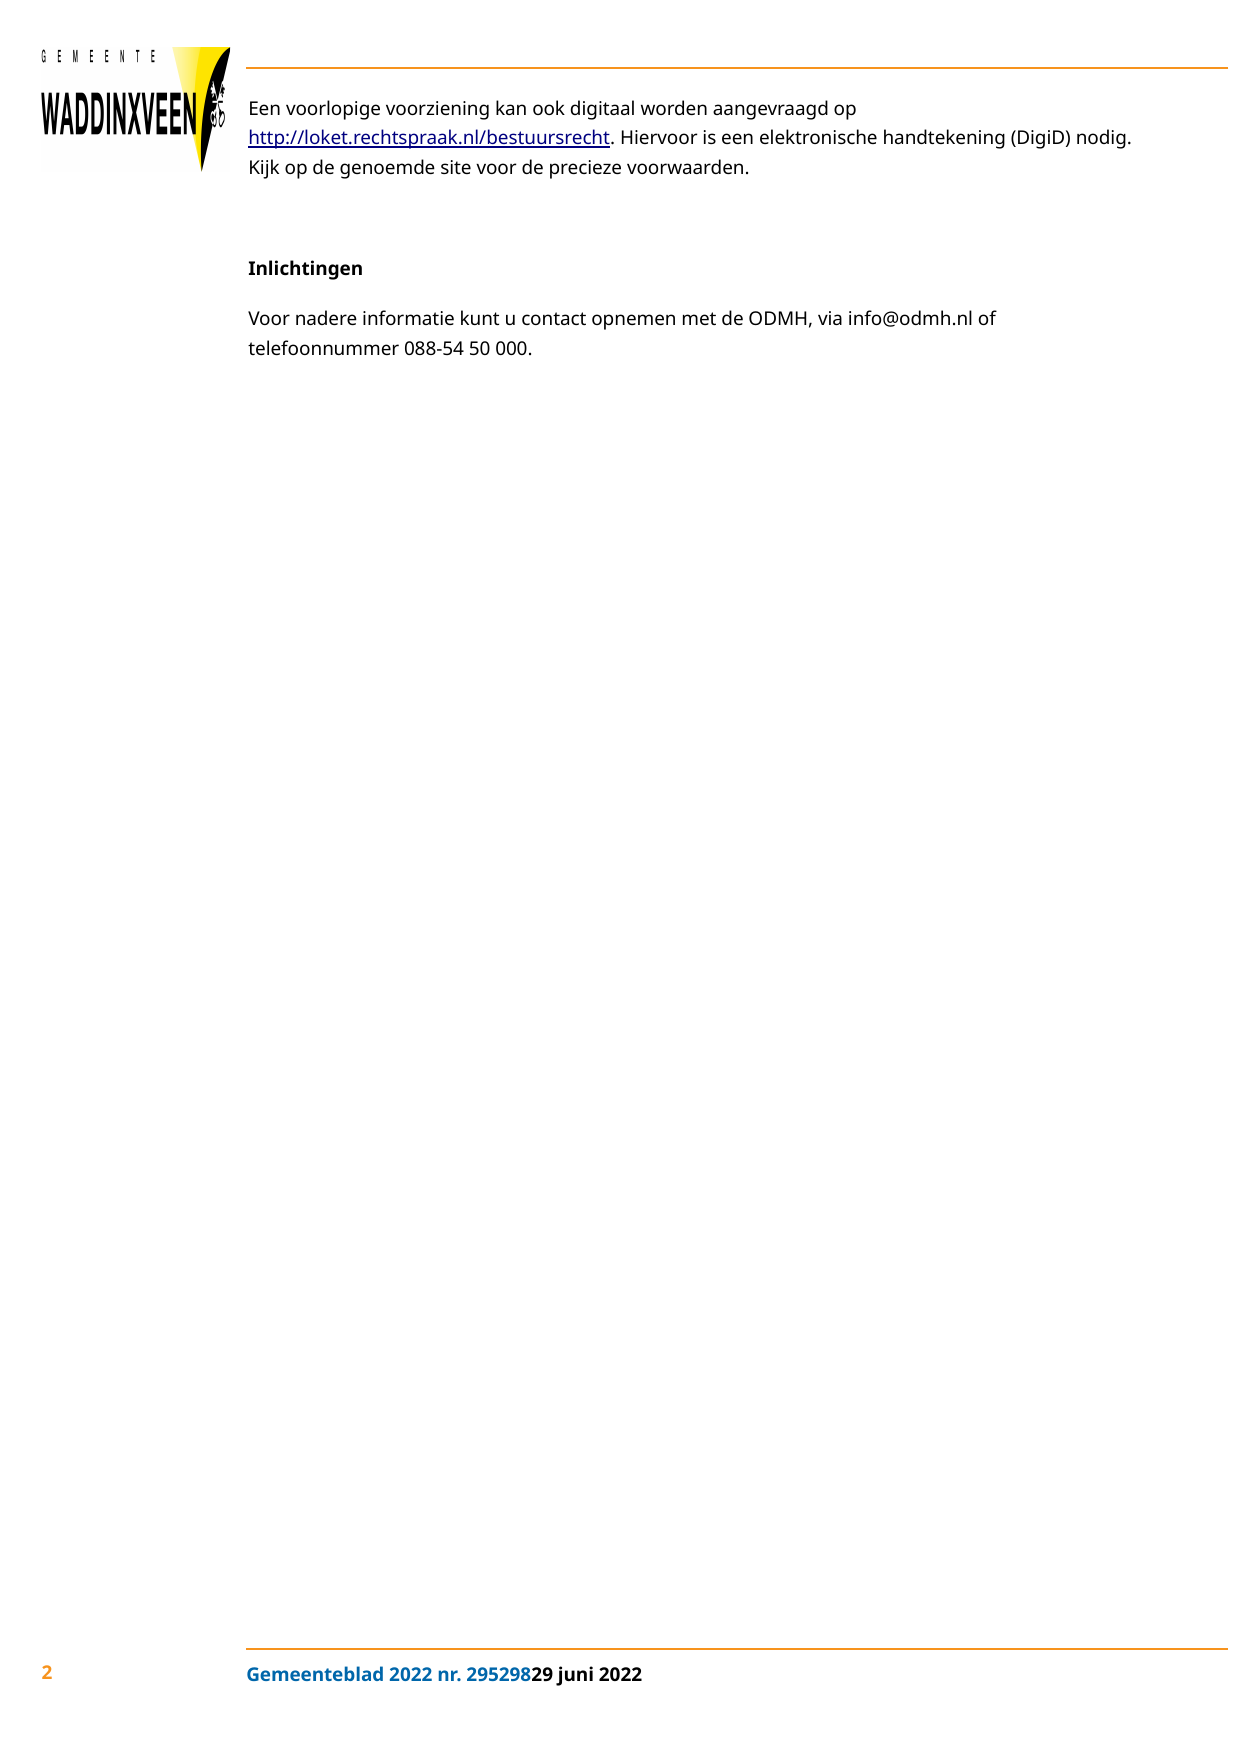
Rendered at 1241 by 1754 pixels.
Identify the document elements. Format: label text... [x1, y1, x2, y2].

text Voor nadere informatie kunt u contact opnemen met de ODMH, via info@odmh.nl of telefoonnummer 088-54 50 000. [248, 305, 1152, 361]
text Een voorlopige voorziening kan ook digitaal worden aangevraagd op http://loket.rechtspraak.nl/bestuursrecht. Hiervoor is een elektronische handtekening (DigiD) nodig. Kijk op de genoemde site voor de precieze voorwaarden. [248, 95, 1152, 180]
picture [41, 47, 231, 172]
text Inlichtingen [248, 255, 1152, 281]
